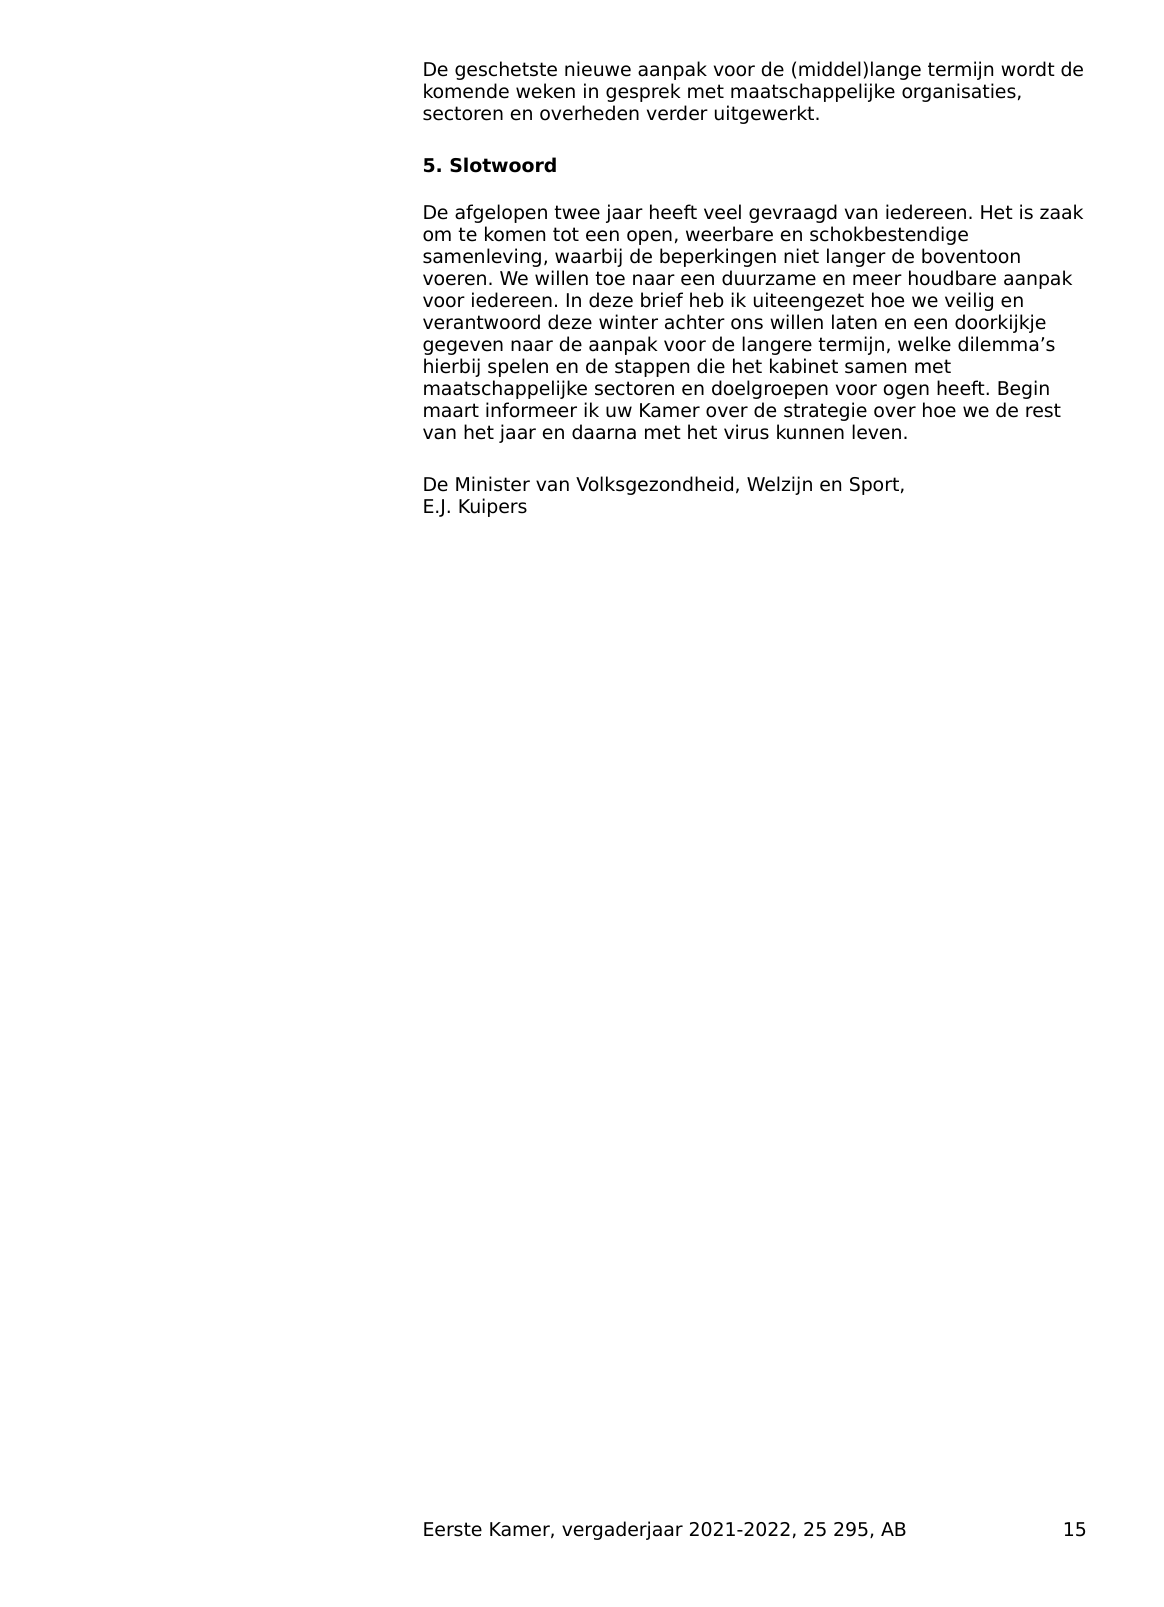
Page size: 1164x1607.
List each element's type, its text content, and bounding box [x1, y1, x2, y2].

text De geschetste nieuwe aanpak voor de (middel)lange termijn wordt de komende weken in gesprek met maatschappelijke organisaties, sectoren en overheden verder uitgewerkt. [422, 59, 1087, 125]
text De afgelopen twee jaar heeft veel gevraagd van iedereen. Het is zaak om te komen tot een open, weerbare en schokbestendige samenleving, waarbij de beperkingen niet langer de boventoon voeren. We willen toe naar een duurzame en meer houdbare aanpak voor iedereen. In deze brief heb ik uiteengezet hoe we veilig en verantwoord deze winter achter ons willen laten en een doorkijkje gegeven naar de aanpak voor de langere termijn, welke dilemma’s hierbij spelen en de stappen die het kabinet samen met maatschappelijke sectoren en doelgroepen voor ogen heeft. Begin maart informeer ik uw Kamer over de strategie over hoe we de rest van het jaar en daarna met het virus kunnen leven. [422, 202, 1087, 444]
subtitle 5. Slotwoord [422, 155, 1087, 177]
text De Minister van Volksgezondheid, Welzijn en Sport, E.J. Kuipers [422, 474, 1087, 518]
